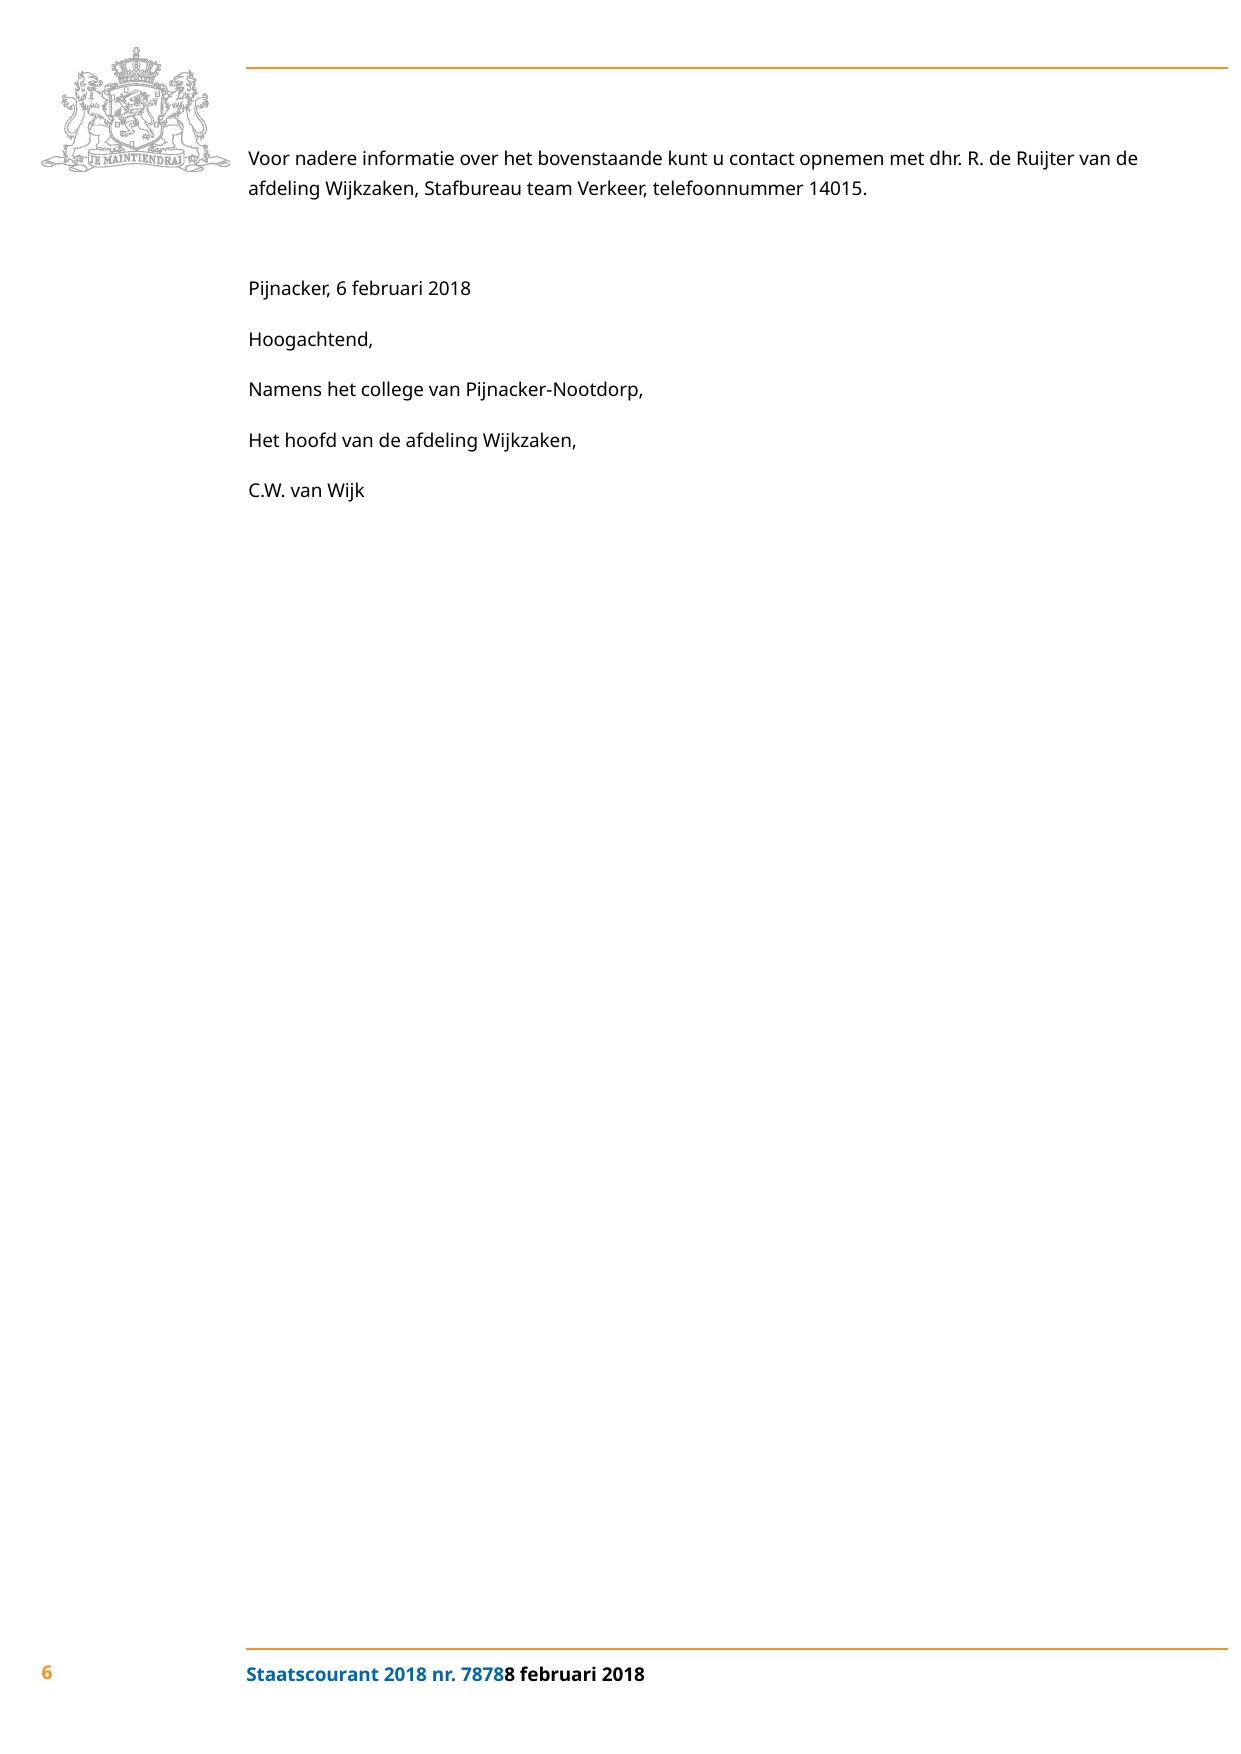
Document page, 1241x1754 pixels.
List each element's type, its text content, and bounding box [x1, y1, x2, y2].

text Voor nadere informatie over het bovenstaande kunt u contact opnemen met dhr. R. de Ruijter van de afdeling Wijkzaken, Stafbureau team Verkeer, telefoonnummer 14015. [248, 145, 1152, 201]
text Het hoofd van de afdeling Wijkzaken, [248, 427, 1152, 453]
text Pijnacker, 6 februari 2018 [248, 276, 1152, 301]
text Namens het college van Pijnacker-Nootdorp, [248, 376, 1152, 402]
text Hoogachtend, [248, 326, 1152, 352]
text C.W. van Wijk [248, 477, 1152, 503]
picture [41, 47, 231, 172]
